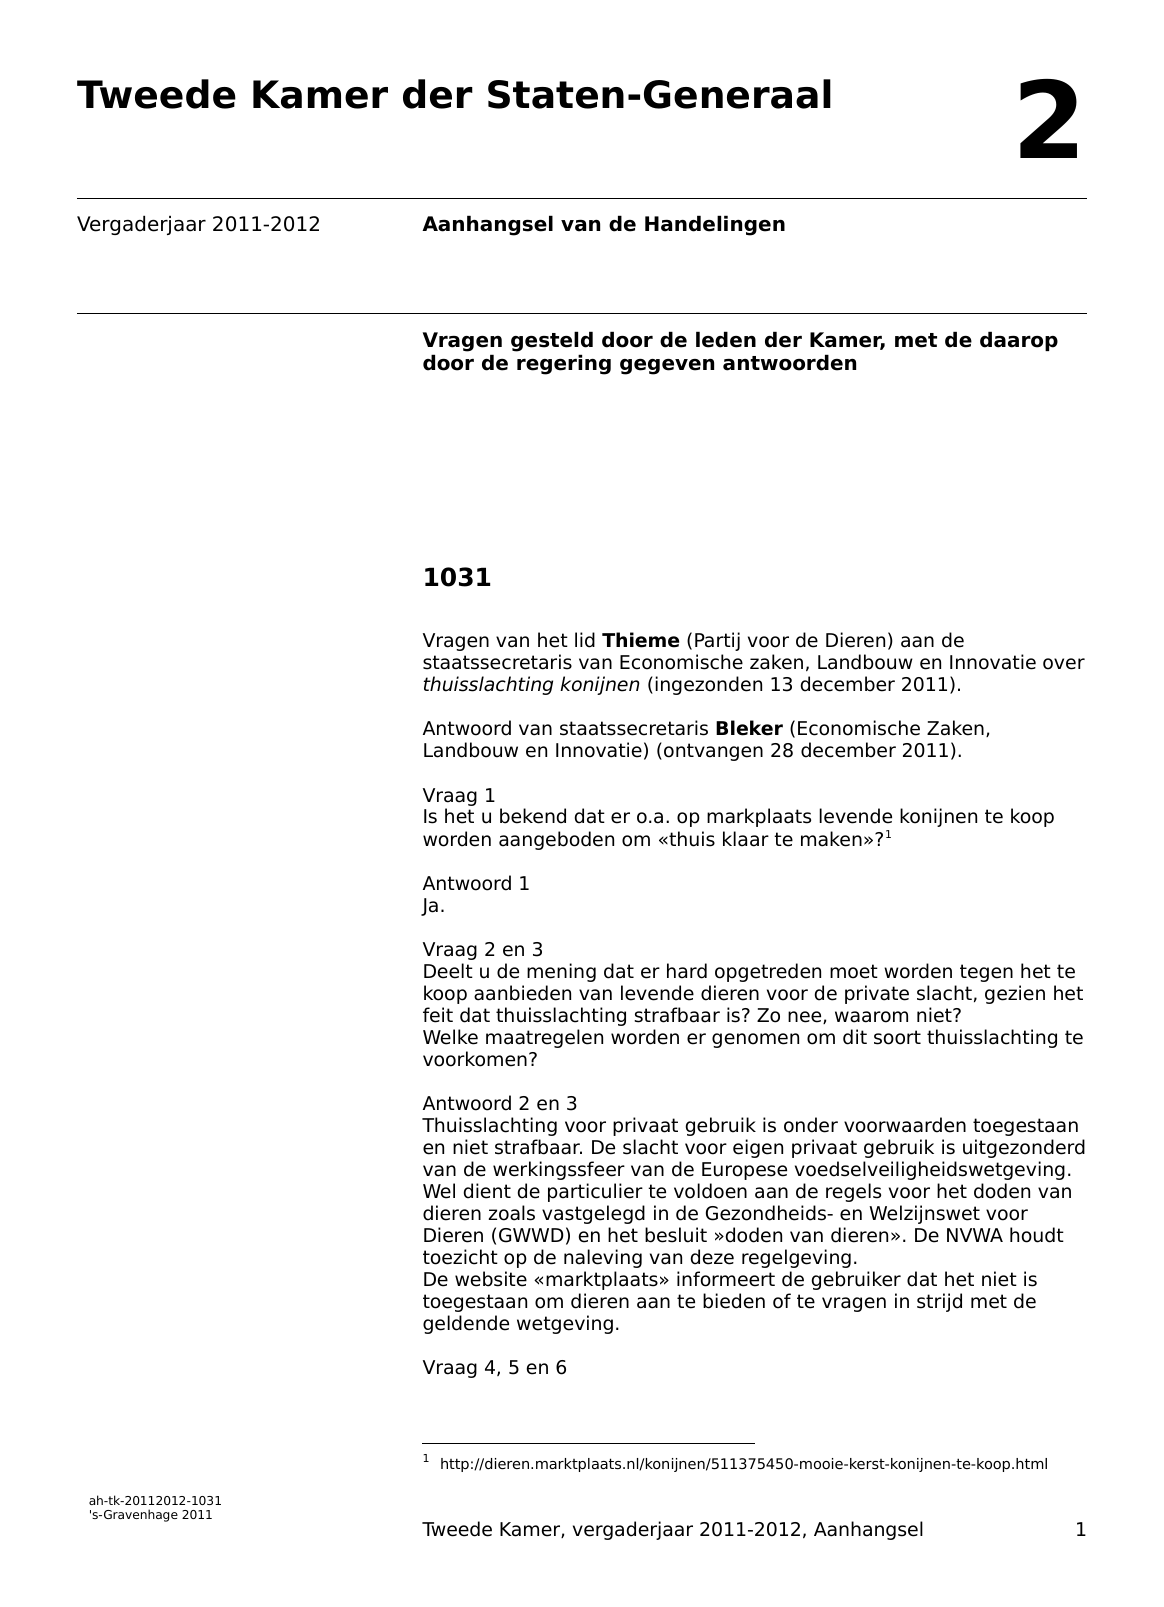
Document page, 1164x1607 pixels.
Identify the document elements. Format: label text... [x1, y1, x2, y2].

text 1031 [422, 563, 1087, 592]
text Deelt u de mening dat er hard opgetreden moet worden tegen het te koop aanbieden van levende dieren voor de private slacht, gezien het feit dat thuisslachting strafbaar is? Zo nee, waarom niet? [422, 961, 1087, 1027]
table_cell [77, 314, 422, 375]
text Welke maatregelen worden er genomen om dit soort thuisslachting te voorkomen? [422, 1027, 1087, 1071]
text Antwoord 2 en 3 [422, 1093, 1087, 1115]
text De website «marktplaats» informeert de gebruiker dat het niet is toegestaan om dieren aan te bieden of te vragen in strijd met de geldende wetgeving. [422, 1269, 1087, 1334]
text Ja. [422, 894, 1087, 917]
text 's-Gravenhage 2011 [88, 1508, 323, 1522]
text Is het u bekend dat er o.a. op markplaats levende konijnen te koop worden aangeboden om «thuis klaar te maken»? [422, 806, 1087, 850]
text ah-tk-20112012-1031 [88, 1494, 323, 1508]
text Antwoord van staatssecretaris Bleker (Economische Zaken, Landbouw en Innovatie) (ontvangen 28 december 2011). [422, 718, 1087, 762]
text Vraag 4, 5 en 6 [422, 1357, 1087, 1379]
text Antwoord 1 [422, 873, 1087, 894]
table_cell Aanhangsel van de Handelingen [422, 199, 1087, 313]
text http://dieren.marktplaats.nl/konijnen/511375450-mooie-kerst-konijnen-te-koop.html [422, 1452, 1087, 1474]
table_header 2 [886, 59, 1087, 198]
table_header Tweede Kamer der Staten-Generaal [77, 59, 886, 198]
text Vragen van het lid Thieme (Partij voor de Dieren) aan de staatssecretaris van Economische zaken, Landbouw en Innovatie over thuisslachting konijnen (ingezonden 13 december 2011). [422, 630, 1087, 696]
table_cell Vragen gesteld door de leden der Kamer, met de daarop door de regering gegeven antwoorden [422, 314, 1087, 375]
table_cell Vergaderjaar 2011-2012 [77, 199, 422, 313]
text Vraag 2 en 3 [422, 939, 1087, 961]
text Vraag 1 [422, 784, 1087, 806]
text Thuisslachting voor privaat gebruik is onder voorwaarden toegestaan en niet strafbaar. De slacht voor eigen privaat gebruik is uitgezonderd van de werkingssfeer van de Europese voedselveiligheidswetgeving. Wel dient de particulier te voldoen aan de regels voor het doden van dieren zoals vastgelegd in de Gezondheids- en Welzijnswet voor Dieren (GWWD) en het besluit »doden van dieren». De NVWA houdt toezicht op de naleving van deze regelgeving. [422, 1115, 1087, 1269]
